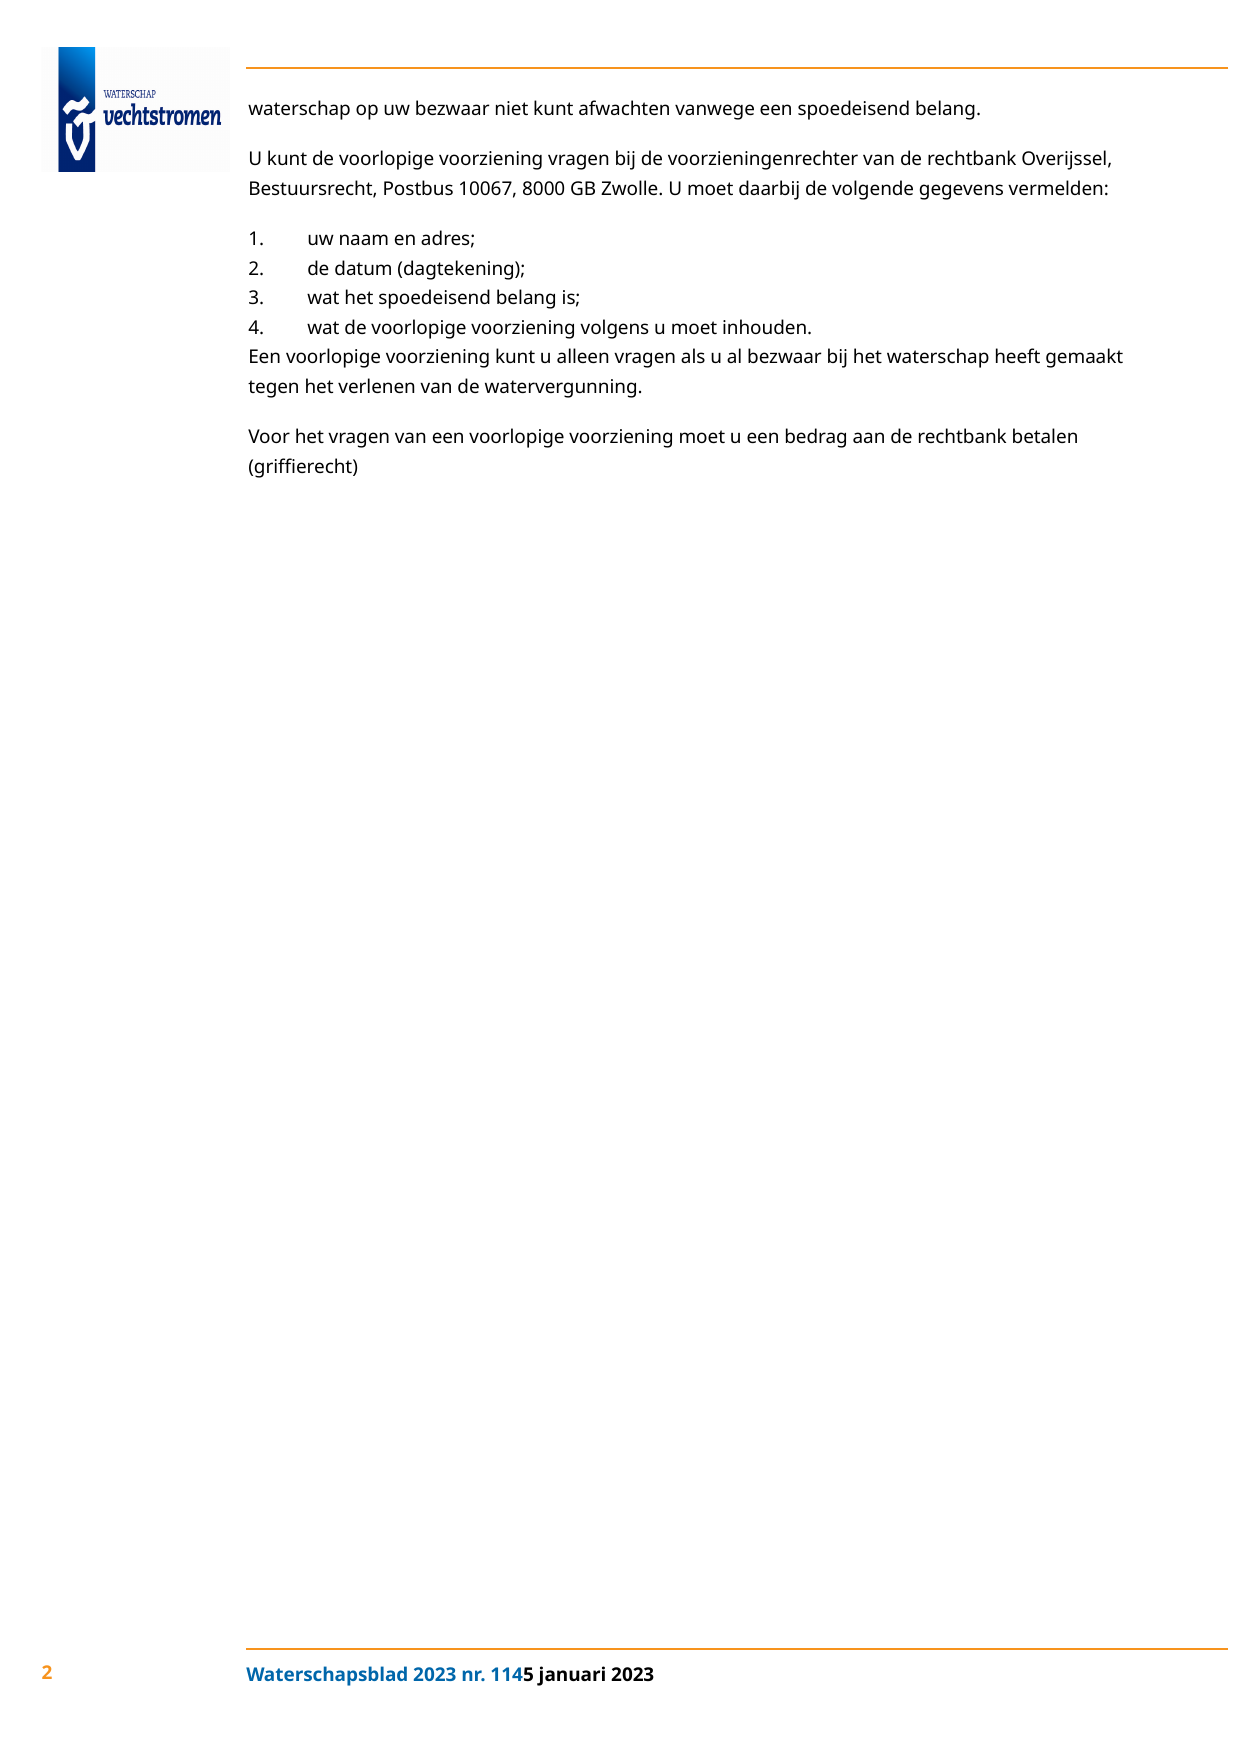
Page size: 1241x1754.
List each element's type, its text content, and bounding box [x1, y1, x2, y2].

list wat de voorlopige voorziening volgens u moet inhouden. [248, 314, 1152, 340]
text U kunt de voorlopige voorziening vragen bij de voorzieningenrechter van de rechtbank Overijssel, Bestuursrecht, Postbus 10067, 8000 GB Zwolle. U moet daarbij de volgende gegevens vermelden: [248, 145, 1152, 201]
text waterschap op uw bezwaar niet kunt afwachten vanwege een spoedeisend belang. [248, 95, 1152, 121]
text Voor het vragen van een voorlopige voorziening moet u een bedrag aan de rechtbank betalen (griffierecht) [248, 423, 1152, 479]
picture [41, 47, 231, 172]
list wat het spoedeisend belang is; [248, 284, 1152, 310]
text Een voorlopige voorziening kunt u alleen vragen als u al bezwaar bij het waterschap heeft gemaakt tegen het verlenen van de watervergunning. [248, 343, 1152, 399]
list de datum (dagtekening); [248, 255, 1152, 281]
list uw naam en adres; [248, 225, 1152, 251]
